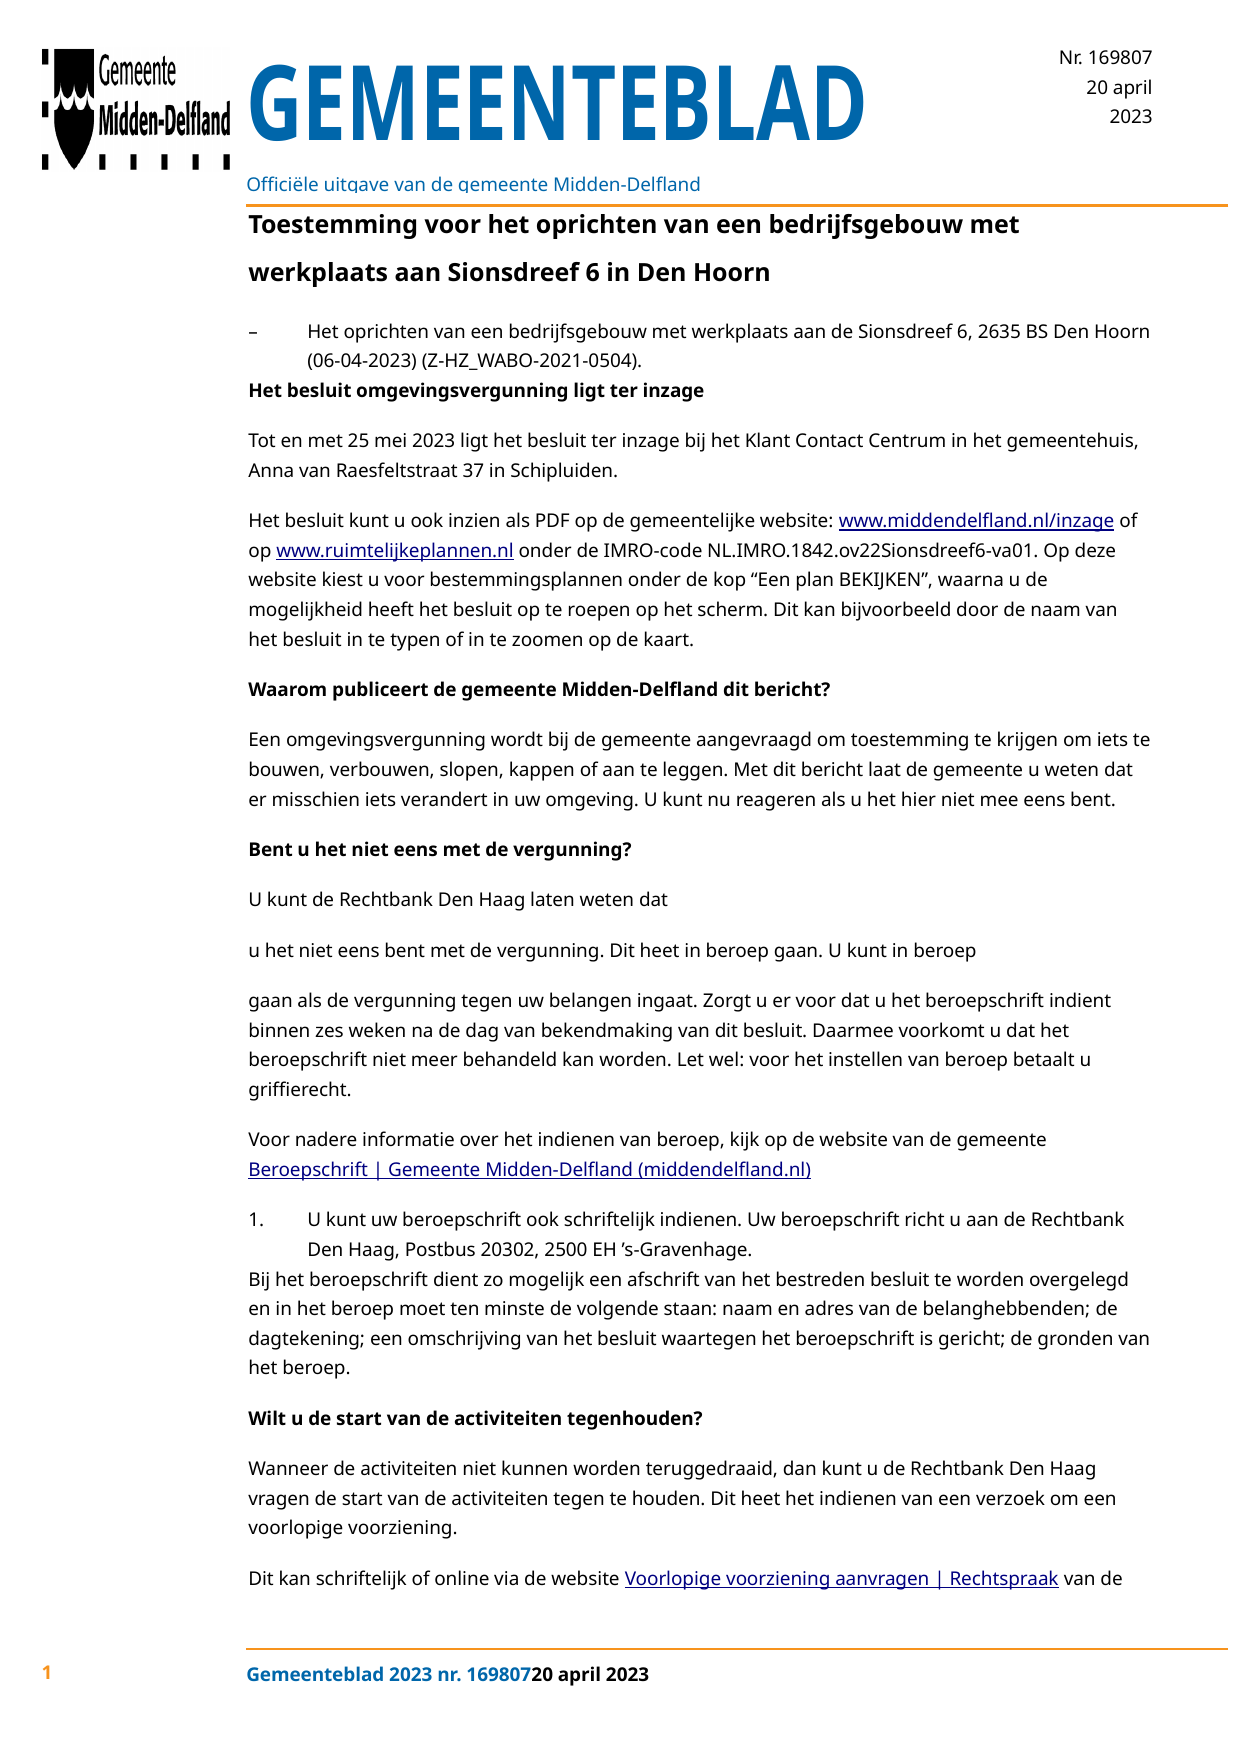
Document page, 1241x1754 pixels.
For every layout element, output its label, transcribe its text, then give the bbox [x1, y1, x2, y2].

text Waarom publiceert de gemeente Midden-Delfland dit bericht? [248, 676, 1152, 702]
text Voor nadere informatie over het indienen van beroep, kijk op de website van de gemeente Beroepschrift | Gemeente Midden-Delfland (middendelfland.nl) [248, 1127, 1152, 1182]
list Het oprichten van een bedrijfsgebouw met werkplaats aan de Sionsdreef 6, 2635 BS Den Hoorn (06-04-2023) (Z-HZ_WABO-2021-0504). [248, 318, 1152, 373]
text Dit kan schriftelijk of online via de website Voorlopige voorziening aanvragen | Rechtspraak van de [248, 1565, 1152, 1591]
list U kunt uw beroepschrift ook schriftelijk indienen. Uw beroepschrift richt u aan de Rechtbank Den Haag, Postbus 20302, 2500 EH ’s-Gravenhage. [248, 1207, 1152, 1262]
picture [41, 47, 231, 172]
text U kunt de Rechtbank Den Haag laten weten dat [248, 887, 1152, 912]
text gaan als de vergunning tegen uw belangen ingaat. Zorgt u er voor dat u het beroepschrift indient binnen zes weken na de dag van bekendmaking van dit besluit. Daarmee voorkomt u dat het beroepschrift niet meer behandeld kan worden. Let wel: voor het instellen van beroep betaalt u griffierecht. [248, 987, 1152, 1102]
text Toestemming voor het oprichten van een bedrijfsgebouw met werkplaats aan Sionsdreef 6 in Den Hoorn [248, 207, 1152, 288]
text Tot en met 25 mei 2023 ligt het besluit ter inzage bij het Klant Contact Centrum in het gemeentehuis, Anna van Raesfeltstraat 37 in Schipluiden. [248, 427, 1152, 483]
text Wanneer de activiteiten niet kunnen worden teruggedraaid, dan kunt u de Rechtbank Den Haag vragen de start van de activiteiten tegen te houden. Dit heet het indienen van een verzoek om een voorlopige voorziening. [248, 1455, 1152, 1540]
text Een omgevingsvergunning wordt bij de gemeente aangevraagd om toestemming te krijgen om iets te bouwen, verbouwen, slopen, kappen of aan te leggen. Met dit bericht laat de gemeente u weten dat er misschien iets verandert in uw omgeving. U kunt nu reageren als u het hier niet mee eens bent. [248, 727, 1152, 812]
text u het niet eens bent met de vergunning. Dit heet in beroep gaan. U kunt in beroep [248, 937, 1152, 963]
text Bent u het niet eens met de vergunning? [248, 836, 1152, 862]
text Het besluit omgevingsvergunning ligt ter inzage [248, 377, 1152, 403]
text Het besluit kunt u ook inzien als PDF op de gemeentelijke website: www.middendelfland.nl/inzage of op www.ruimtelijkeplannen.nl onder de IMRO-code NL.IMRO.1842.ov22Sionsdreef6-va01. Op deze website kiest u voor bestemmingsplannen onder de kop “Een plan BEKIJKEN”, waarna u de mogelijkheid heeft het besluit op te roepen op het scherm. Dit kan bijvoorbeeld door de naam van het besluit in te typen of in te zoomen op de kaart. [248, 507, 1152, 652]
text Bij het beroepschrift dient zo mogelijk een afschrift van het bestreden besluit te worden overgelegd en in het beroep moet ten minste de volgende staan: naam en adres van de belanghebbenden; de dagtekening; een omschrijving van het besluit waartegen het beroepschrift is gericht; de gronden van het beroep. [248, 1266, 1152, 1380]
text Wilt u de start van de activiteiten tegenhouden? [248, 1405, 1152, 1431]
